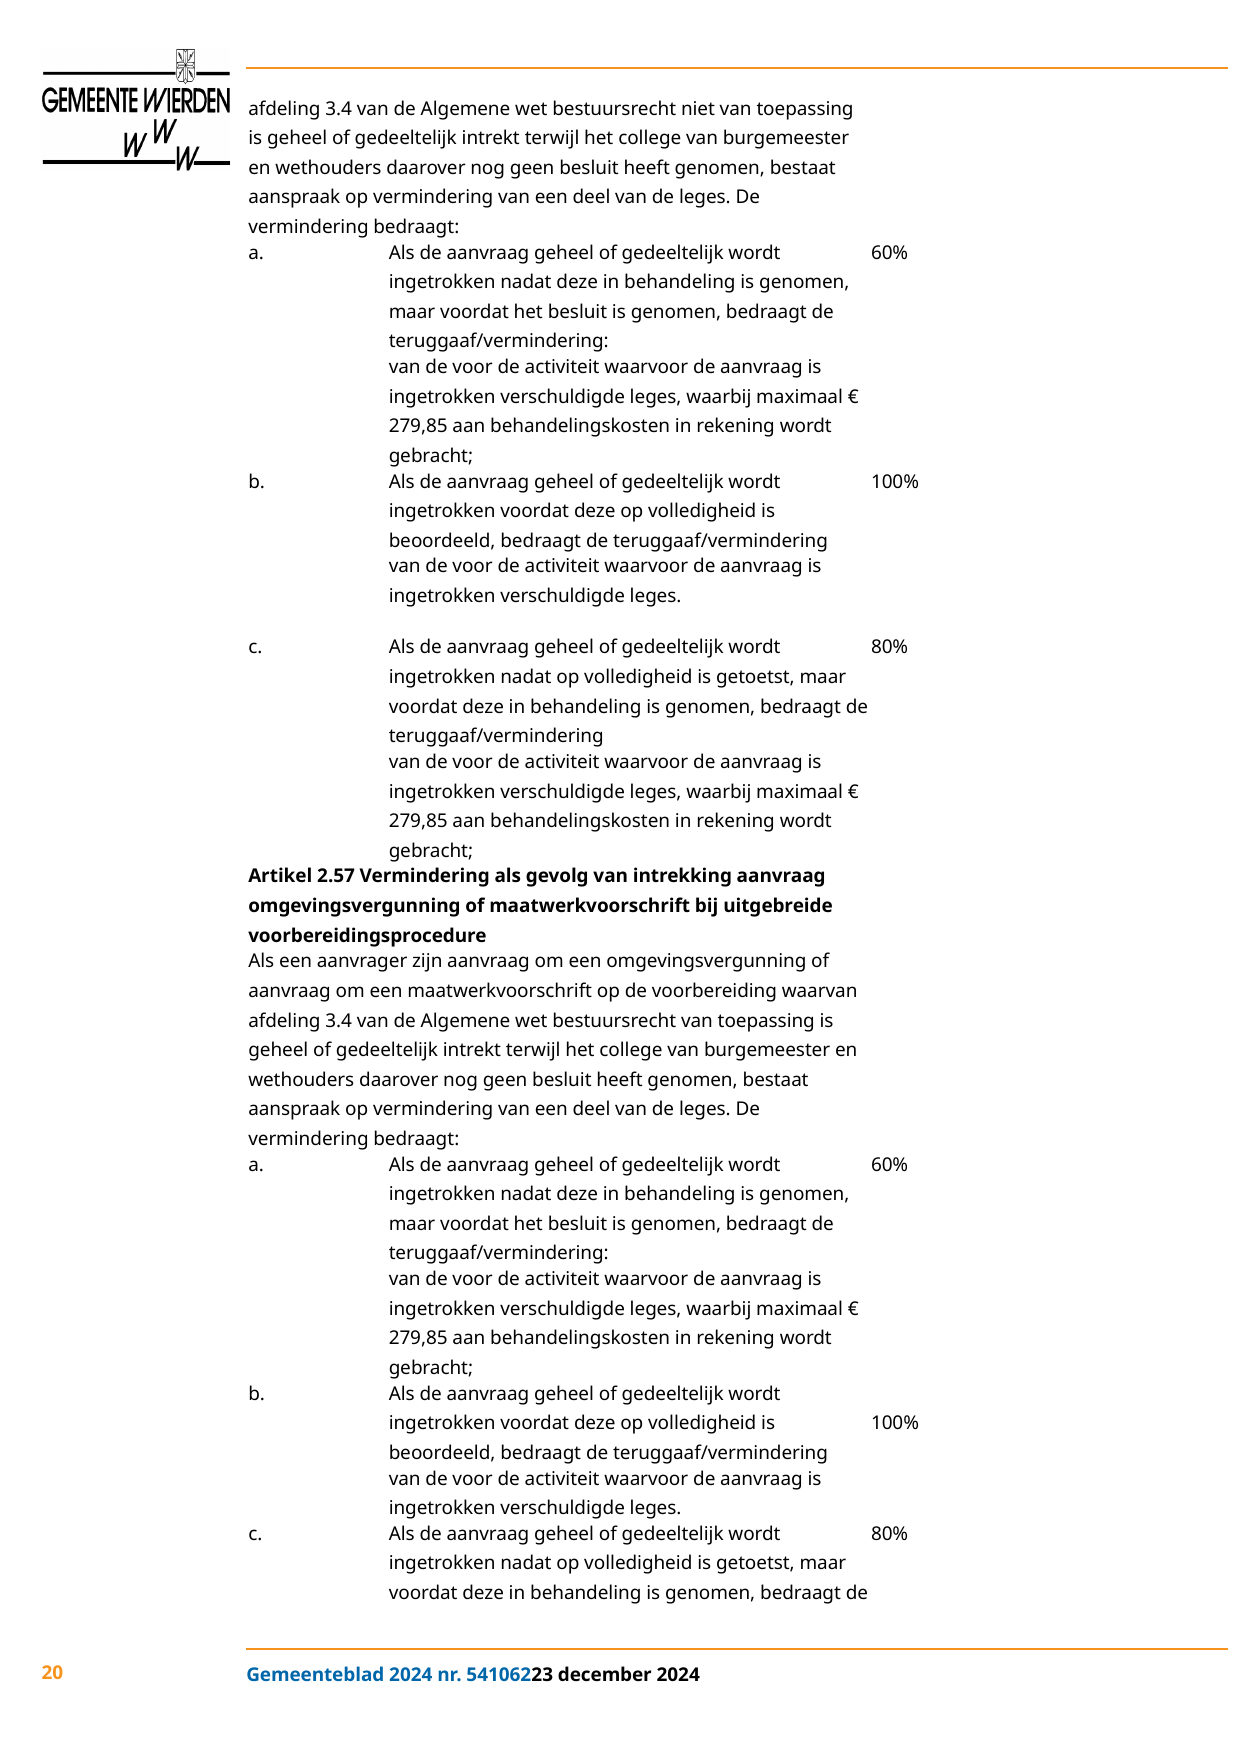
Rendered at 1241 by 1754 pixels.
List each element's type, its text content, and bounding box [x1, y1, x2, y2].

table_cell [248, 1465, 388, 1520]
table_cell Als de aanvraag geheel of gedeeltelijk wordt ingetrokken nadat op volledigheid is getoetst, maar voordat deze in behandeling is genomen, bedraagt de teruggaaf/vermindering [389, 634, 871, 748]
table_cell [389, 608, 871, 634]
table_cell b. [248, 1380, 388, 1465]
table_cell 100% [871, 468, 1152, 553]
table_cell a. [248, 1151, 388, 1265]
table_cell Als de aanvraag geheel of gedeeltelijk wordt ingetrokken voordat deze op volledigheid is beoordeeld, bedraagt de teruggaaf/vermindering [389, 468, 871, 553]
table_cell 60% [871, 1151, 1152, 1265]
table_cell [871, 553, 1152, 608]
table_cell 100% [871, 1380, 1152, 1465]
table_cell c. [248, 1520, 388, 1605]
table_cell van de voor de activiteit waarvoor de aanvraag is ingetrokken verschuldigde leges, waarbij maximaal € 279,85 aan behandelingskosten in rekening wordt gebracht; [389, 748, 871, 863]
table_cell [871, 95, 1152, 239]
table_cell [248, 608, 388, 634]
picture [41, 47, 231, 172]
table_cell [871, 1465, 1152, 1520]
table_cell van de voor de activiteit waarvoor de aanvraag is ingetrokken verschuldigde leges, waarbij maximaal € 279,85 aan behandelingskosten in rekening wordt gebracht; [389, 353, 871, 468]
table_cell 60% [871, 239, 1152, 353]
table_cell Artikel 2.57 Vermindering als gevolg van intrekking aanvraag omgevingsvergunning of maatwerkvoorschrift bij uitgebreide voorbereidingsprocedure [248, 863, 871, 948]
table_cell Als de aanvraag geheel of gedeeltelijk wordt ingetrokken nadat deze in behandeling is genomen, maar voordat het besluit is genomen, bedraagt de teruggaaf/vermindering: [389, 1151, 871, 1265]
table_cell Als de aanvraag geheel of gedeeltelijk wordt ingetrokken nadat deze in behandeling is genomen, maar voordat het besluit is genomen, bedraagt de teruggaaf/vermindering: [389, 239, 871, 353]
table_cell [871, 608, 1152, 634]
table_cell van de voor de activiteit waarvoor de aanvraag is ingetrokken verschuldigde leges. [389, 553, 871, 608]
table_cell [248, 353, 388, 468]
table_cell [871, 948, 1152, 1151]
table_cell Als een aanvrager zijn aanvraag om een omgevingsvergunning of aanvraag om een maatwerkvoorschrift op de voorbereiding waarvan afdeling 3.4 van de Algemene wet bestuursrecht van toepassing is geheel of gedeeltelijk intrekt terwijl het college van burgemeester en wethouders daarover nog geen besluit heeft genomen, bestaat aanspraak op vermindering van een deel van de leges. De vermindering bedraagt: [248, 948, 871, 1151]
table_cell Als de aanvraag geheel of gedeeltelijk wordt ingetrokken nadat op volledigheid is getoetst, maar voordat deze in behandeling is genomen, bedraagt de [389, 1520, 871, 1605]
table_cell [248, 1265, 388, 1380]
table_cell b. [248, 468, 388, 553]
table_cell 80% [871, 1520, 1152, 1605]
table_cell c. [248, 634, 388, 748]
table_cell [871, 863, 1152, 948]
table_cell [871, 748, 1152, 863]
table_cell [248, 553, 388, 608]
table_cell van de voor de activiteit waarvoor de aanvraag is ingetrokken verschuldigde leges. [389, 1465, 871, 1520]
table_cell afdeling 3.4 van de Algemene wet bestuursrecht niet van toepassing is geheel of gedeeltelijk intrekt terwijl het college van burgemeester en wethouders daarover nog geen besluit heeft genomen, bestaat aanspraak op vermindering van een deel van de leges. De vermindering bedraagt: [248, 95, 871, 239]
table_cell van de voor de activiteit waarvoor de aanvraag is ingetrokken verschuldigde leges, waarbij maximaal € 279,85 aan behandelingskosten in rekening wordt gebracht; [389, 1265, 871, 1380]
table_cell [871, 1265, 1152, 1380]
table_cell [871, 353, 1152, 468]
table_cell [248, 748, 388, 863]
table_cell 80% [871, 634, 1152, 748]
table_cell Als de aanvraag geheel of gedeeltelijk wordt ingetrokken voordat deze op volledigheid is beoordeeld, bedraagt de teruggaaf/vermindering [389, 1380, 871, 1465]
table_cell a. [248, 239, 388, 353]
